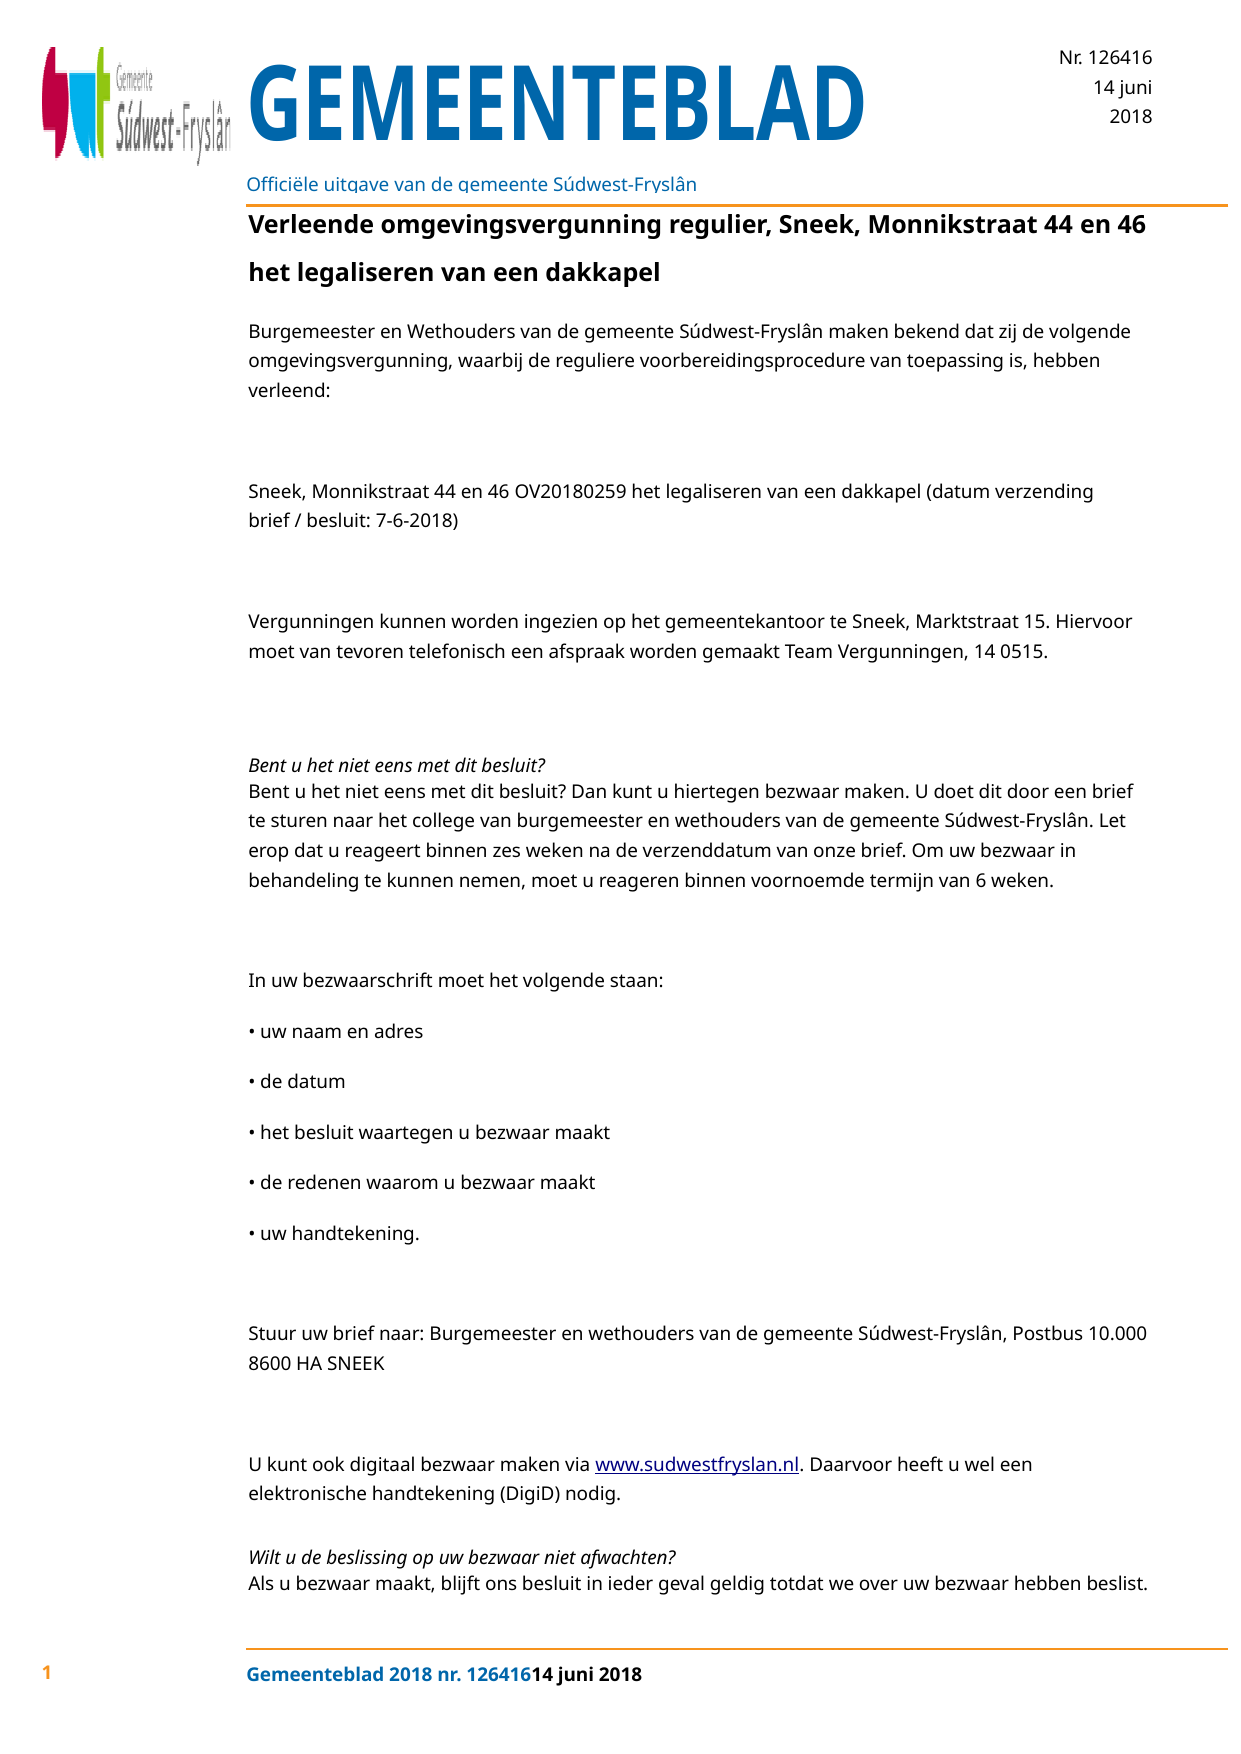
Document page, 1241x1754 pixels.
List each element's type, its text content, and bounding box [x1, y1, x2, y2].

text • het besluit waartegen u bezwaar maakt [248, 1119, 1152, 1144]
text U kunt ook digitaal bezwaar maken via www.sudwestfryslan.nl. Daarvoor heeft u wel een elektronische handtekening (DigiD) nodig. [248, 1451, 1152, 1506]
text • de datum [248, 1068, 1152, 1094]
text Sneek, Monnikstraat 44 en 46 OV20180259 het legaliseren van een dakkapel (datum verzending brief / besluit: 7-6-2018) [248, 478, 1152, 533]
text Vergunningen kunnen worden ingezien op het gemeentekantoor te Sneek, Marktstraat 15. Hiervoor moet van tevoren telefonisch een afspraak worden gemaakt Team Vergunningen, 14 0515. [248, 608, 1152, 664]
text Verleende omgevingsvergunning regulier, Sneek, Monnikstraat 44 en 46 het legaliseren van een dakkapel [248, 207, 1152, 288]
text • de redenen waarom u bezwaar maakt [248, 1169, 1152, 1195]
text Burgemeester en Wethouders van de gemeente Súdwest-Fryslân maken bekend dat zij de volgende omgevingsvergunning, waarbij de reguliere voorbereidingsprocedure van toepassing is, hebben verleend: [248, 318, 1152, 403]
text • uw handtekening. [248, 1220, 1152, 1245]
text Bent u het niet eens met dit besluit? [248, 752, 1152, 778]
text Als u bezwaar maakt, blijft ons besluit in ieder geval geldig totdat we over uw bezwaar hebben beslist. [248, 1570, 1152, 1596]
text In uw bezwaarschrift moet het volgende staan: [248, 968, 1152, 993]
text Bent u het niet eens met dit besluit? Dan kunt u hiertegen bezwaar maken. U doet dit door een brief te sturen naar het college van burgemeester en wethouders van de gemeente Súdwest-Fryslân. Let erop dat u reageert binnen zes weken na de verzenddatum van onze brief. Om uw bezwaar in behandeling te kunnen nemen, moet u reageren binnen voornoemde termijn van 6 weken. [248, 778, 1152, 892]
text Wilt u de beslissing op uw bezwaar niet afwachten? [248, 1544, 1152, 1570]
text Stuur uw brief naar: Burgemeester en wethouders van de gemeente Súdwest-Fryslân, Postbus 10.000 8600 HA SNEEK [248, 1321, 1152, 1376]
picture [41, 47, 231, 172]
text • uw naam en adres [248, 1018, 1152, 1044]
